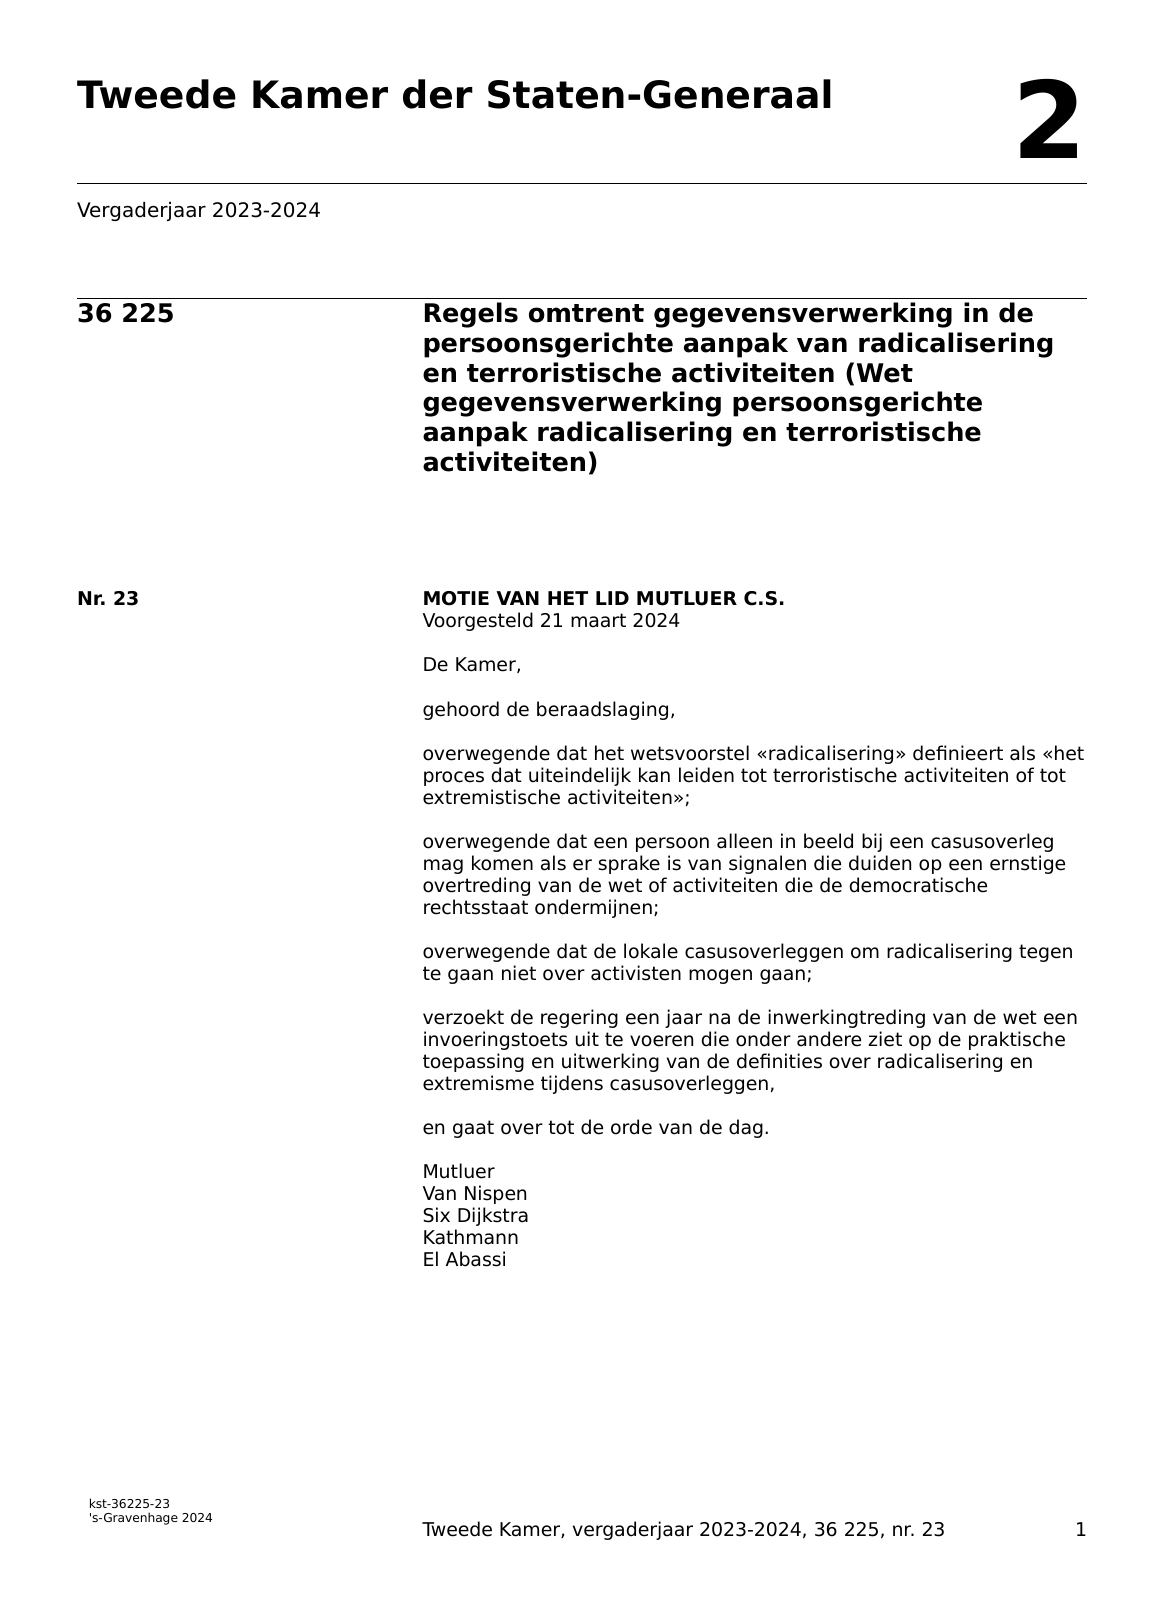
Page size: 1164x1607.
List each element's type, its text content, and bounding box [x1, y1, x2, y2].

table_header Tweede Kamer der Staten-Generaal [77, 59, 886, 183]
text overwegende dat een persoon alleen in beeld bij een casusoverleg mag komen als er sprake is van signalen die duiden op een ernstige overtreding van de wet of activiteiten die de democratische rechtsstaat ondermijnen; [422, 831, 1087, 919]
table_cell Vergaderjaar 2023-2024 [77, 184, 1087, 298]
text Van Nispen [422, 1183, 1087, 1205]
text El Abassi [422, 1249, 1087, 1271]
text Six Dijkstra [422, 1205, 1087, 1227]
table_header 2 [886, 59, 1087, 183]
subtitle 36 225 Regels omtrent gegevensverwerking in de persoonsgerichte aanpak van radicalisering en terroristische activiteiten (Wet gegevensverwerking persoonsgerichte aanpak radicalisering en terroristische activiteiten) [77, 299, 1087, 477]
text en gaat over tot de orde van de dag. [422, 1117, 1087, 1139]
text overwegende dat het wetsvoorstel «radicalisering» definieert als «het proces dat uiteindelijk kan leiden tot terroristische activiteiten of tot extremistische activiteiten»; [422, 743, 1087, 808]
text Kathmann [422, 1227, 1087, 1249]
text overwegende dat de lokale casusoverleggen om radicalisering tegen te gaan niet over activisten mogen gaan; [422, 941, 1087, 985]
text 's-Gravenhage 2024 [88, 1511, 323, 1525]
text Mutluer [422, 1161, 1087, 1183]
text verzoekt de regering een jaar na de inwerkingtreding van de wet een invoeringstoets uit te voeren die onder andere ziet op de praktische toepassing en uitwerking van de definities over radicalisering en extremisme tijdens casusoverleggen, [422, 1007, 1087, 1095]
text Voorgesteld 21 maart 2024 [422, 610, 1087, 632]
subtitle Nr. 23 MOTIE VAN HET LID MUTLUER C.S. [77, 588, 1087, 610]
text gehoord de beraadslaging, [422, 698, 1087, 720]
text De Kamer, [422, 654, 1087, 676]
text kst-36225-23 [88, 1497, 323, 1511]
